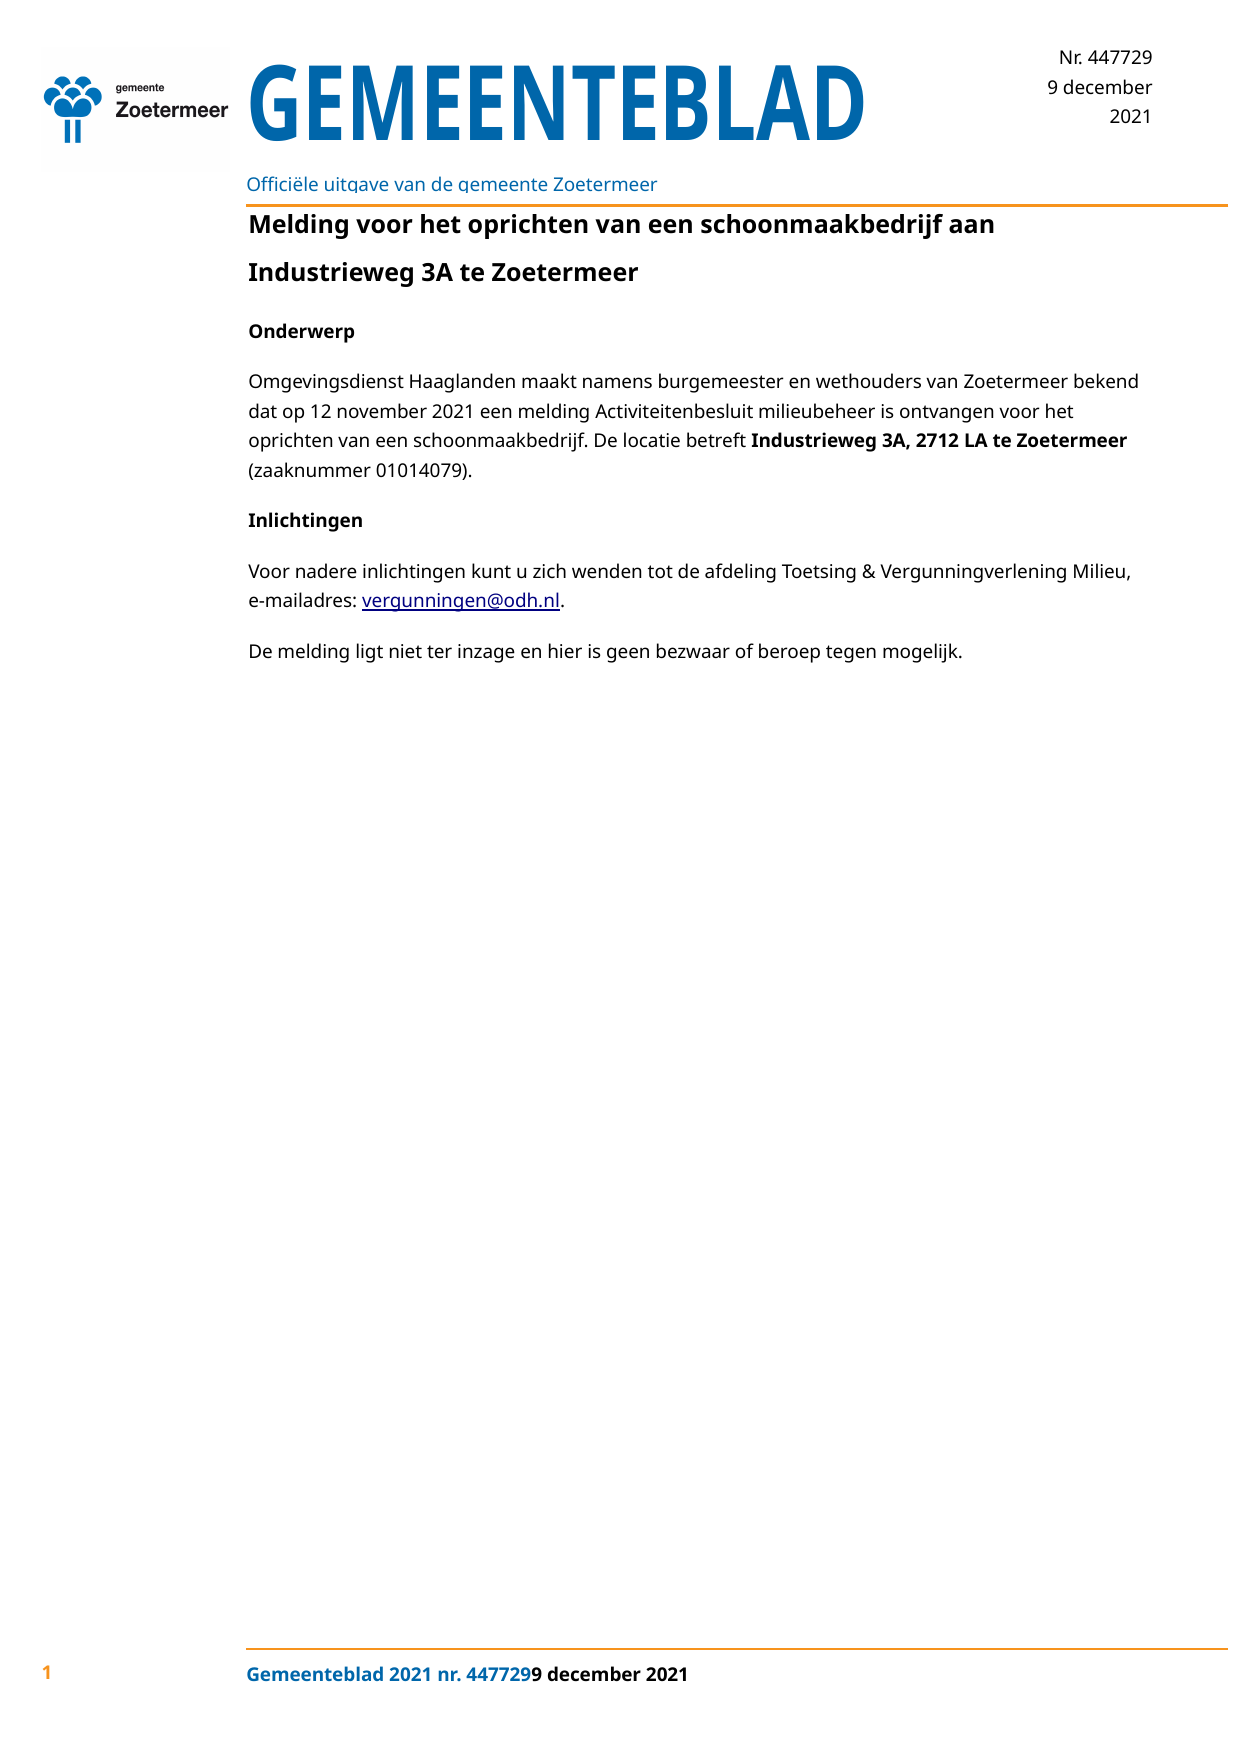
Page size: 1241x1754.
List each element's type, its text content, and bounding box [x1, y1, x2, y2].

text Onderwerp [248, 318, 1152, 344]
text De melding ligt niet ter inzage en hier is geen bezwaar of beroep tegen mogelijk. [248, 638, 1152, 664]
text Voor nadere inlichtingen kunt u zich wenden tot de afdeling Toetsing & Vergunningverlening Milieu, e-mailadres: vergunningen@odh.nl. [248, 558, 1152, 613]
text Melding voor het oprichten van een schoonmaakbedrijf aan Industrieweg 3A te Zoetermeer [248, 207, 1152, 288]
text Inlichtingen [248, 507, 1152, 533]
picture [41, 47, 231, 172]
text Omgevingsdienst Haaglanden maakt namens burgemeester en wethouders van Zoetermeer bekend dat op 12 november 2021 een melding Activiteitenbesluit milieubeheer is ontvangen voor het oprichten van een schoonmaakbedrijf. De locatie betreft Industrieweg 3A, 2712 LA te Zoetermeer (zaaknummer 01014079). [248, 368, 1152, 483]
